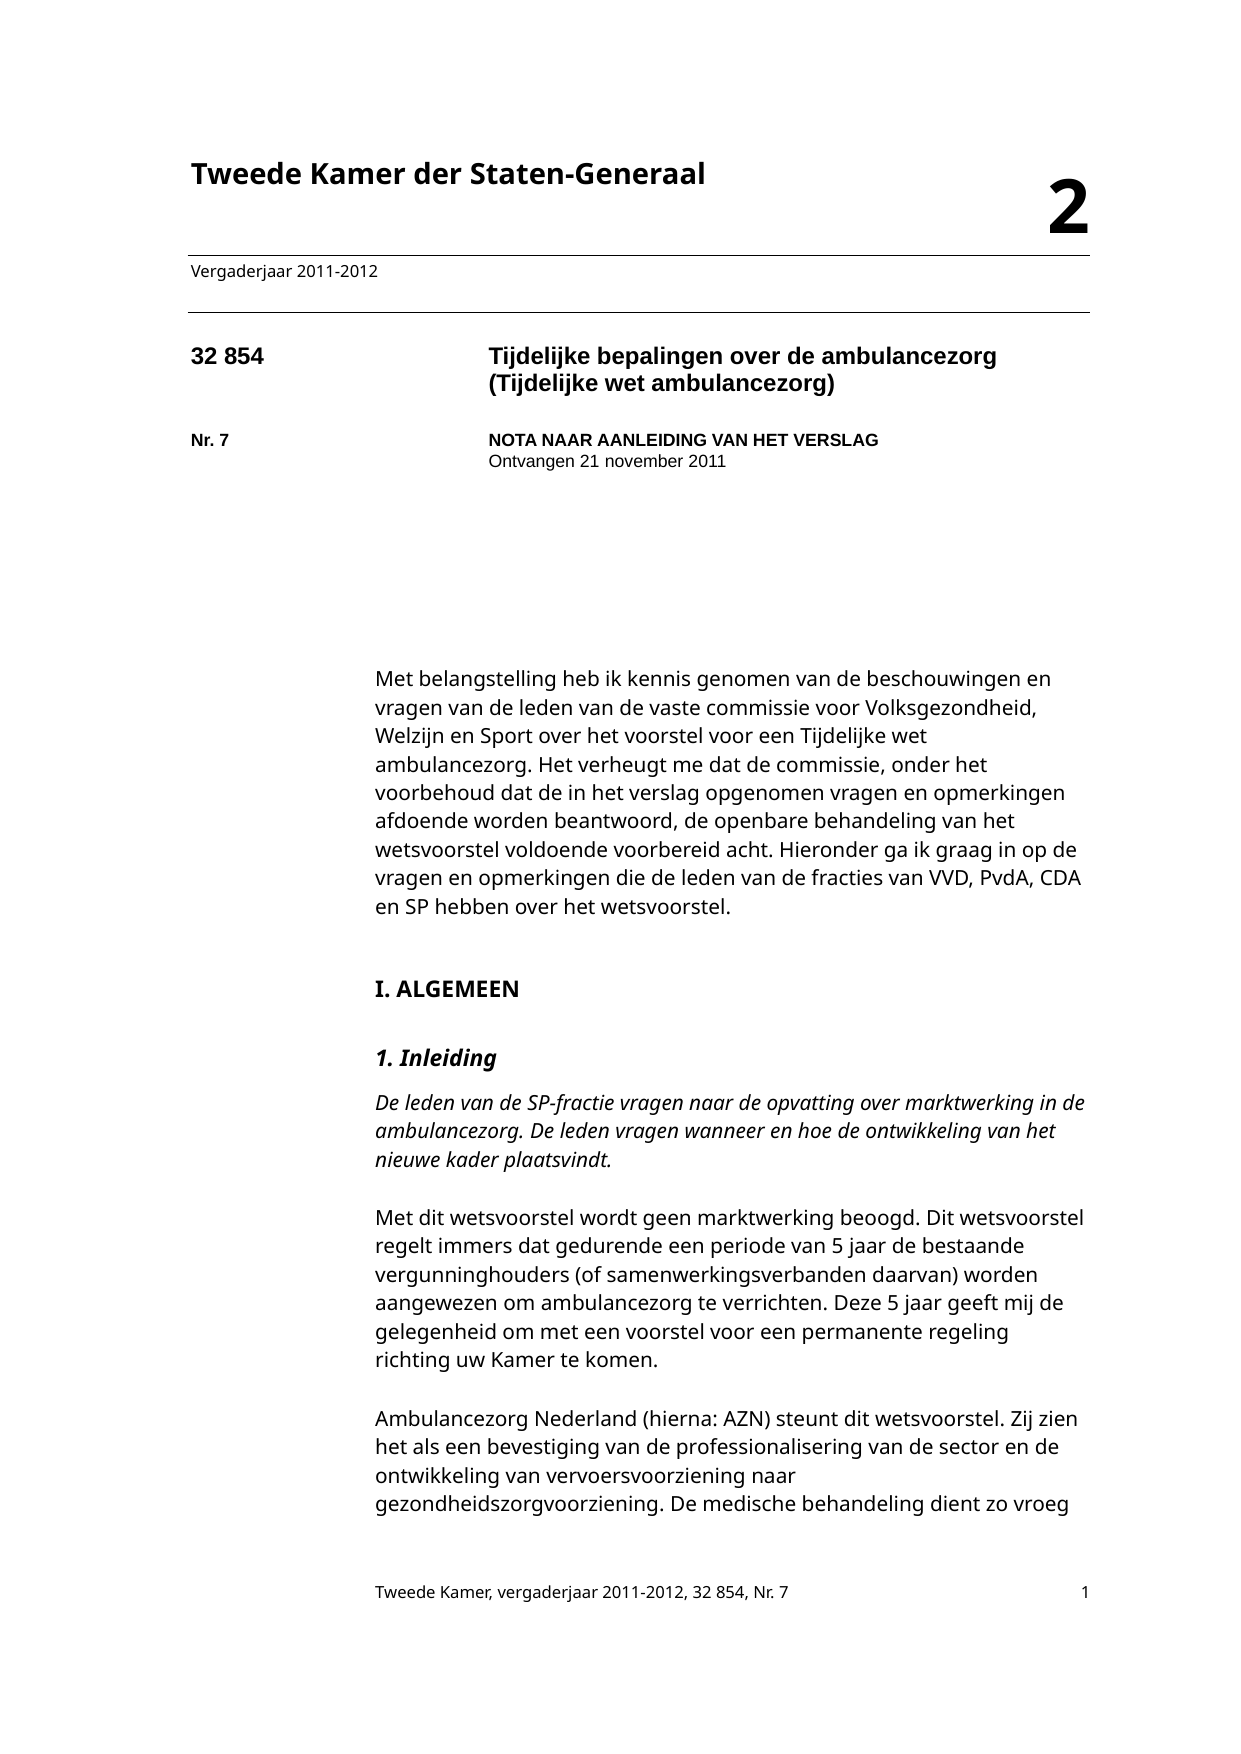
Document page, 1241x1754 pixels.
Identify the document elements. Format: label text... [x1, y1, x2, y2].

table_cell Nr. 7 [188, 427, 485, 546]
table_cell [485, 256, 1090, 312]
table_header 2 [910, 150, 1090, 255]
table_cell [485, 313, 1090, 339]
table_cell [188, 313, 485, 339]
subtitle I. ALGEMEEN [375, 973, 1090, 1004]
table_header Tweede Kamer der Staten-Generaal [188, 150, 909, 255]
text De leden van de SP-fractie vragen naar de opvatting over marktwerking in de ambulancezorg. De leden vragen wanneer en hoe de ontwikkeling van het nieuwe kader plaatsvindt. [375, 1088, 1090, 1173]
subtitle 1. Inleiding [375, 1042, 1090, 1073]
text Ambulancezorg Nederland (hierna: AZN) steunt dit wetsvoorstel. Zij zien het als een bevestiging van de professionalisering van de sector en de ontwikkeling van vervoersvoorziening naar gezondheidszorgvoorziening. De medische behandeling dient zo vroeg [375, 1404, 1090, 1518]
table_cell Vergaderjaar 2011-2012 [188, 256, 485, 312]
table_cell Tijdelijke bepalingen over de ambulancezorg (Tijdelijke wet ambulancezorg) [485, 339, 1090, 427]
text Met dit wetsvoorstel wordt geen marktwerking beoogd. Dit wetsvoorstel regelt immers dat gedurende een periode van 5 jaar de bestaande vergunninghouders (of samenwerkingsverbanden daarvan) worden aangewezen om ambulancezorg te verrichten. Deze 5 jaar geeft mij de gelegenheid om met een voorstel voor een permanente regeling richting uw Kamer te komen. [375, 1203, 1090, 1374]
text Met belangstelling heb ik kennis genomen van de beschouwingen en vragen van de leden van de vaste commissie voor Volksgezondheid, Welzijn en Sport over het voorstel voor een Tijdelijke wet ambulancezorg. Het verheugt me dat de commissie, onder het voorbehoud dat de in het verslag opgenomen vragen en opmerkingen afdoende worden beantwoord, de openbare behandeling van het wetsvoorstel voldoende voorbereid acht. Hieronder ga ik graag in op de vragen en opmerkingen die de leden van de fracties van VVD, PvdA, CDA en SP hebben over het wetsvoorstel. [375, 664, 1090, 920]
table_cell NOTA NAAR AANLEIDING VAN HET VERSLAG Ontvangen 21 november 2011 [485, 427, 1090, 546]
table_cell 32 854 [188, 339, 485, 427]
